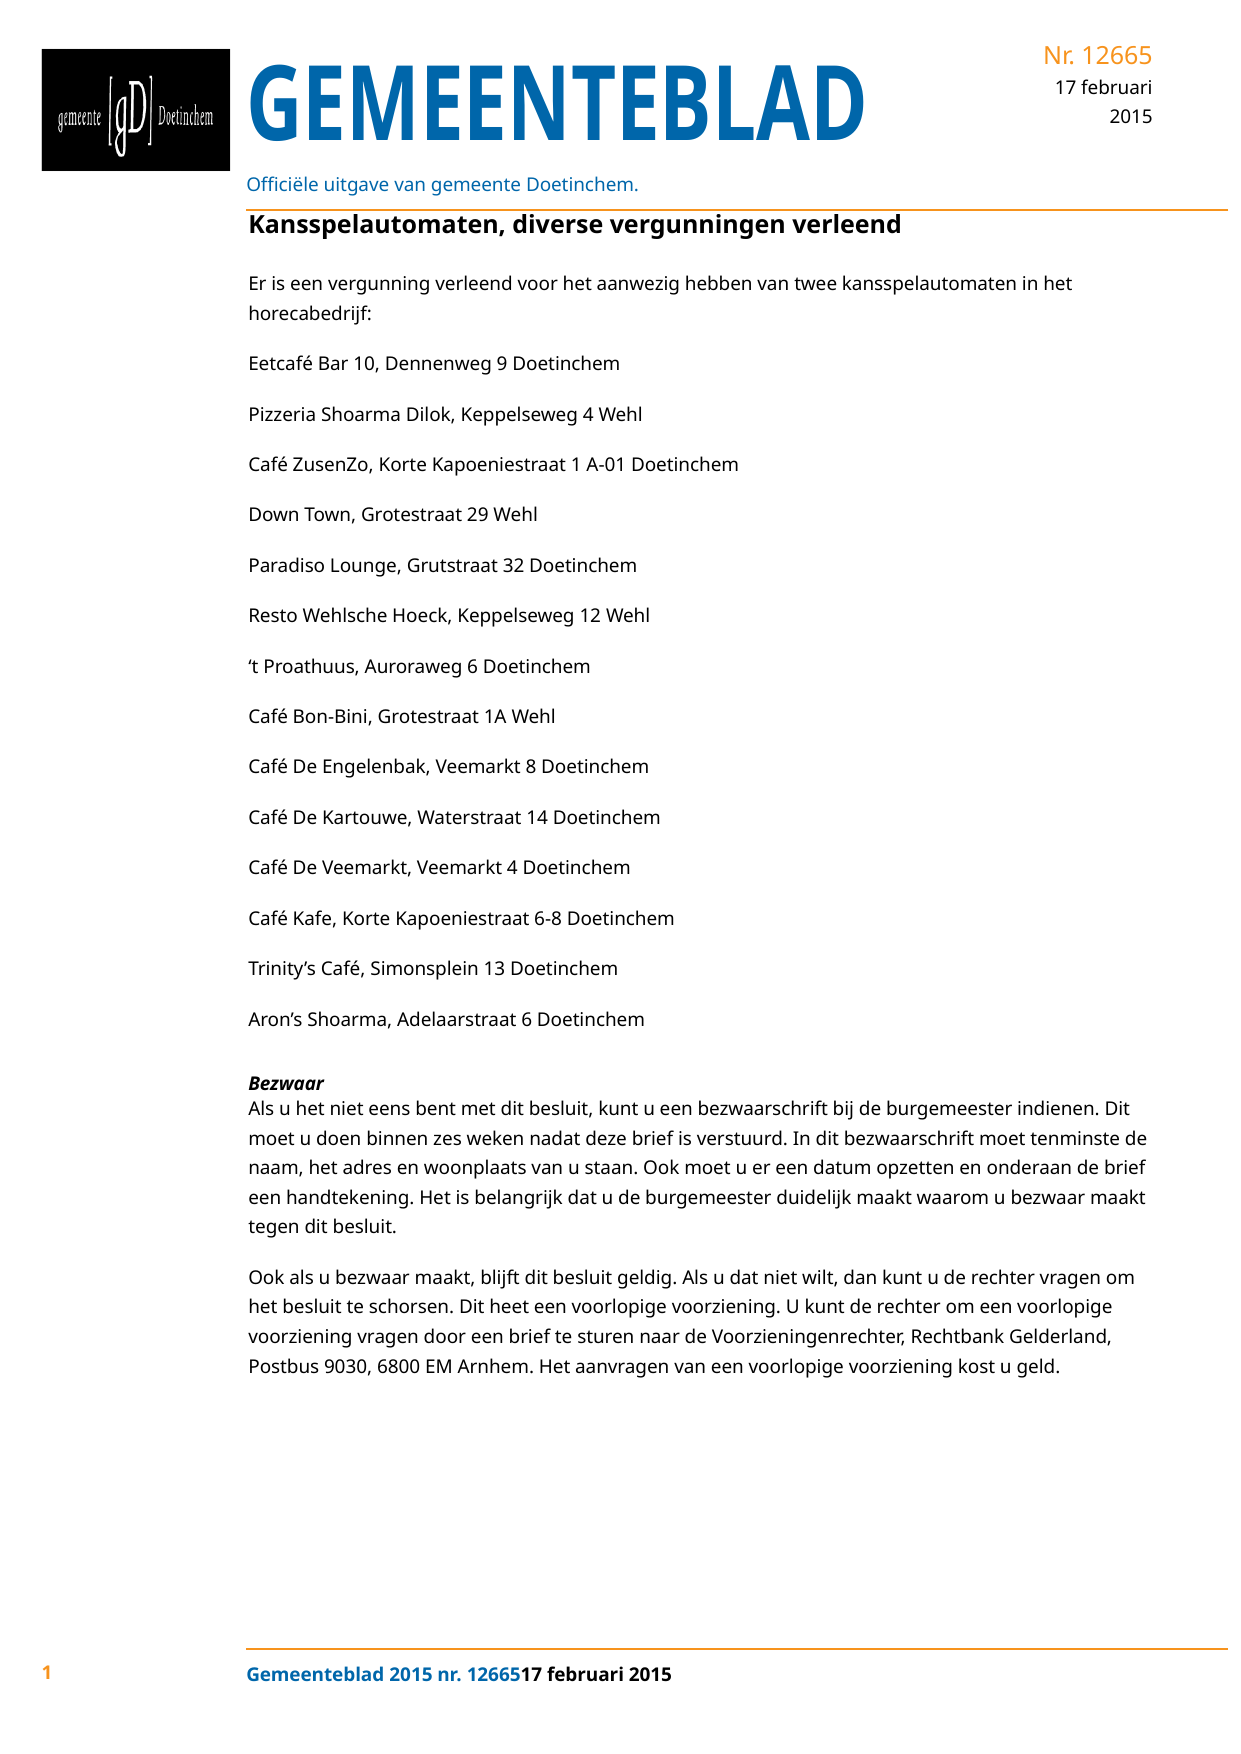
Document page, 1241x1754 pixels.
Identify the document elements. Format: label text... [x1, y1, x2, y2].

text Café Bon-Bini, Grotestraat 1A Wehl [248, 703, 1152, 729]
text Er is een vergunning verleend voor het aanwezig hebben van twee kansspelautomaten in het horecabedrijf: [248, 270, 1152, 326]
text Als u het niet eens bent met dit besluit, kunt u een bezwaarschrift bij de burgemeester indienen. Dit moet u doen binnen zes weken nadat deze brief is verstuurd. In dit bezwaarschrift moet tenminste de naam, het adres en woonplaats van u staan. Ook moet u er een datum opzetten en onderaan de brief een handtekening. Het is belangrijk dat u de burgemeester duidelijk maakt waarom u bezwaar maakt tegen dit besluit. [248, 1095, 1152, 1239]
text ‘t Proathuus, Auroraweg 6 Doetinchem [248, 653, 1152, 678]
text Kansspelautomaten, diverse vergunningen verleend [248, 211, 1152, 241]
text Café Kafe, Korte Kapoeniestraat 6-8 Doetinchem [248, 905, 1152, 931]
text Café De Engelenbak, Veemarkt 8 Doetinchem [248, 754, 1152, 779]
text Eetcafé Bar 10, Dennenweg 9 Doetinchem [248, 350, 1152, 376]
text Ook als u bezwaar maakt, blijft dit besluit geldig. Als u dat niet wilt, dan kunt u de rechter vragen om het besluit te schorsen. Dit heet een voorlopige voorziening. U kunt de rechter om een voorlopige voorziening vragen door een brief te sturen naar de Voorzieningenrechter, Rechtbank Gelderland, Postbus 9030, 6800 EM Arnhem. Het aanvragen van een voorlopige voorziening kost u geld. [248, 1264, 1152, 1379]
text Café De Kartouwe, Waterstraat 14 Doetinchem [248, 804, 1152, 830]
text Pizzeria Shoarma Dilok, Keppelseweg 4 Wehl [248, 401, 1152, 426]
text Aron’s Shoarma, Adelaarstraat 6 Doetinchem [248, 1006, 1152, 1031]
picture [41, 47, 231, 172]
text Café ZusenZo, Korte Kapoeniestraat 1 A-01 Doetinchem [248, 451, 1152, 477]
text Resto Wehlsche Hoeck, Keppelseweg 12 Wehl [248, 602, 1152, 628]
text Trinity’s Café, Simonsplein 13 Doetinchem [248, 955, 1152, 981]
text Paradiso Lounge, Grutstraat 32 Doetinchem [248, 552, 1152, 578]
text Down Town, Grotestraat 29 Wehl [248, 502, 1152, 527]
text Café De Veemarkt, Veemarkt 4 Doetinchem [248, 854, 1152, 880]
text Bezwaar [248, 1070, 1152, 1095]
